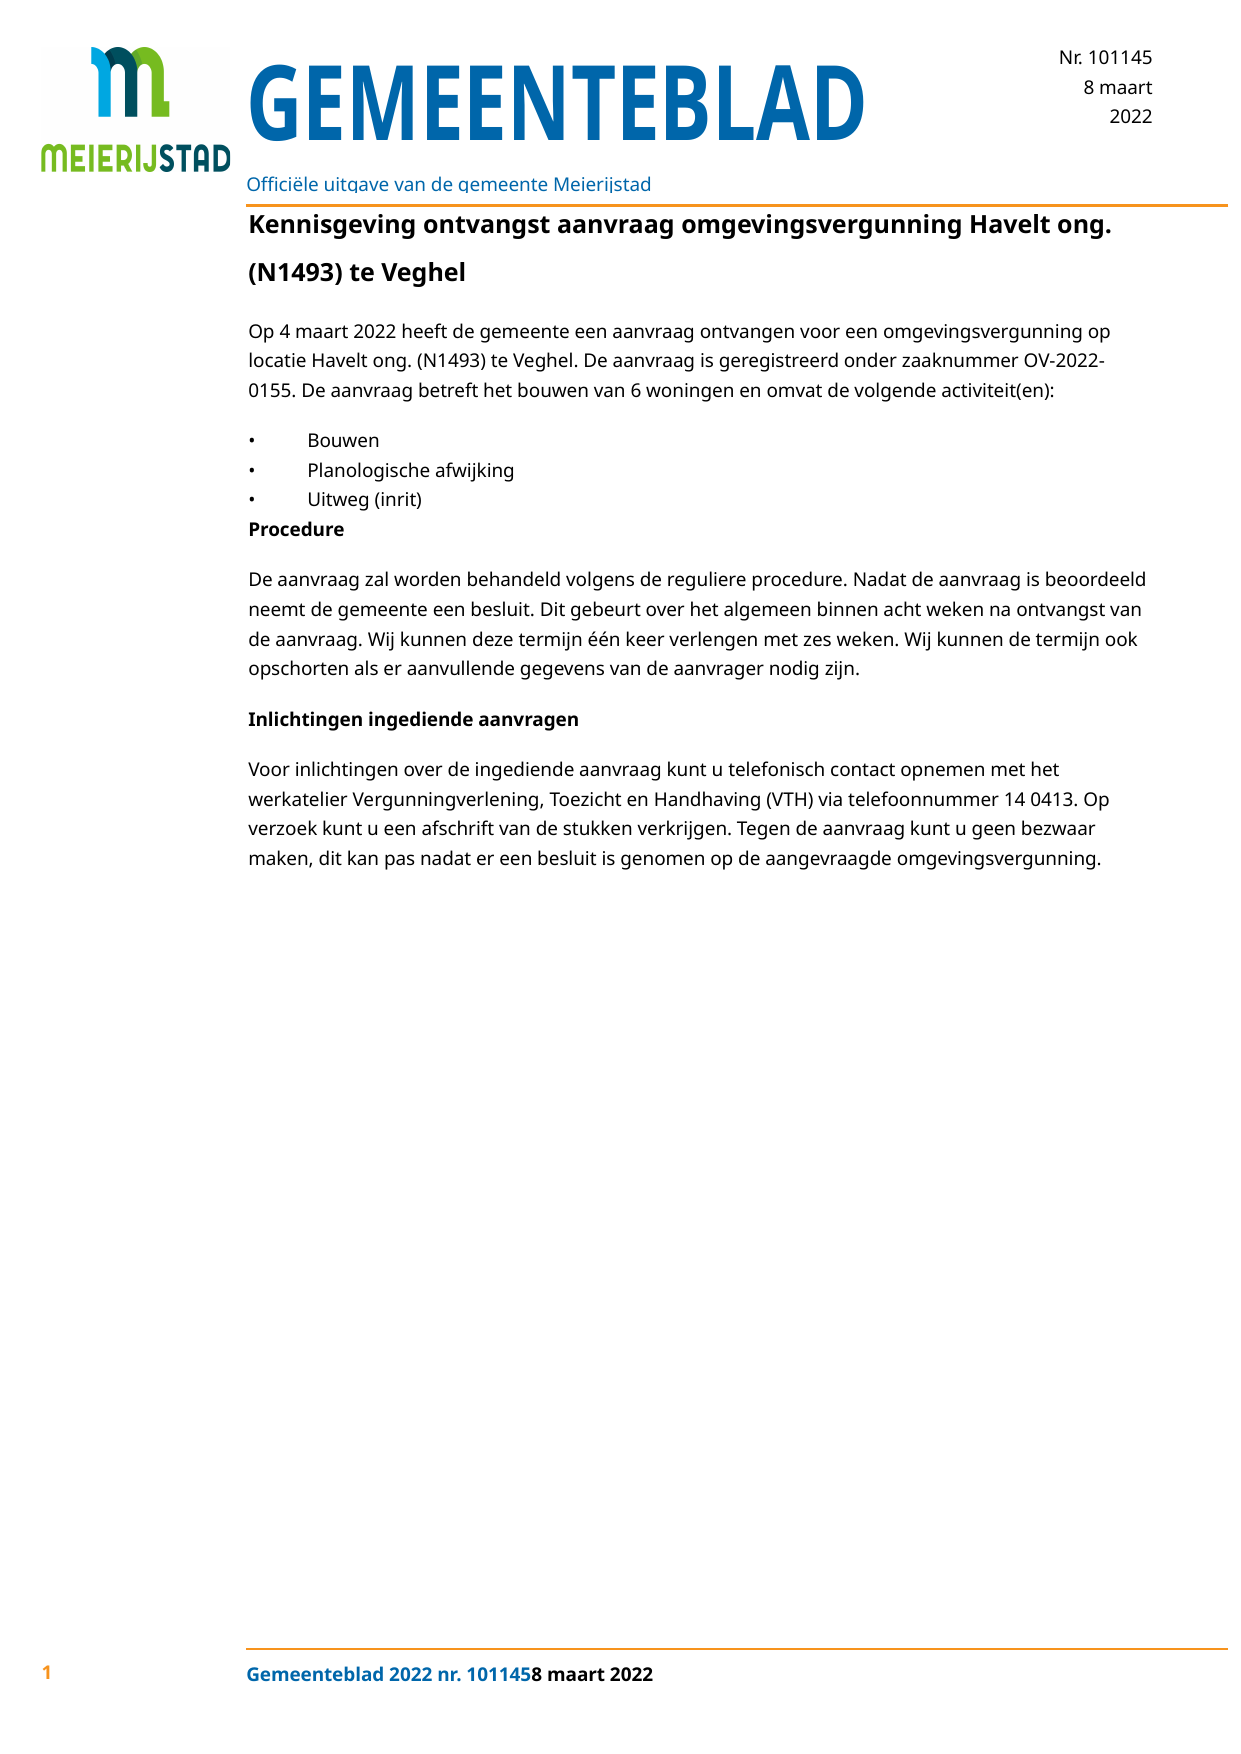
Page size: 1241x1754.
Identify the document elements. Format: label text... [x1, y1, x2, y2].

list Uitweg (inrit) [248, 487, 1152, 512]
text Op 4 maart 2022 heeft de gemeente een aanvraag ontvangen voor een omgevingsvergunning op locatie Havelt ong. (N1493) te Veghel. De aanvraag is geregistreerd onder zaaknummer OV-2022-0155. De aanvraag betreft het bouwen van 6 woningen en omvat de volgende activiteit(en): [248, 318, 1152, 403]
list Planologische afwijking [248, 457, 1152, 483]
picture [41, 47, 231, 172]
text De aanvraag zal worden behandeld volgens de reguliere procedure. Nadat de aanvraag is beoordeeld neemt de gemeente een besluit. Dit gebeurt over het algemeen binnen acht weken na ontvangst van de aanvraag. Wij kunnen deze termijn één keer verlengen met zes weken. Wij kunnen de termijn ook opschorten als er aanvullende gegevens van de aanvrager nodig zijn. [248, 567, 1152, 681]
text Procedure [248, 516, 1152, 542]
text Inlichtingen ingediende aanvragen [248, 706, 1152, 732]
text Kennisgeving ontvangst aanvraag omgevingsvergunning Havelt ong. (N1493) te Veghel [248, 207, 1152, 288]
list Bouwen [248, 427, 1152, 453]
text Voor inlichtingen over de ingediende aanvraag kunt u telefonisch contact opnemen met het werkatelier Vergunningverlening, Toezicht en Handhaving (VTH) via telefoonnummer 14 0413. Op verzoek kunt u een afschrift van de stukken verkrijgen. Tegen de aanvraag kunt u geen bezwaar maken, dit kan pas nadat er een besluit is genomen op de aangevraagde omgevingsvergunning. [248, 756, 1152, 871]
